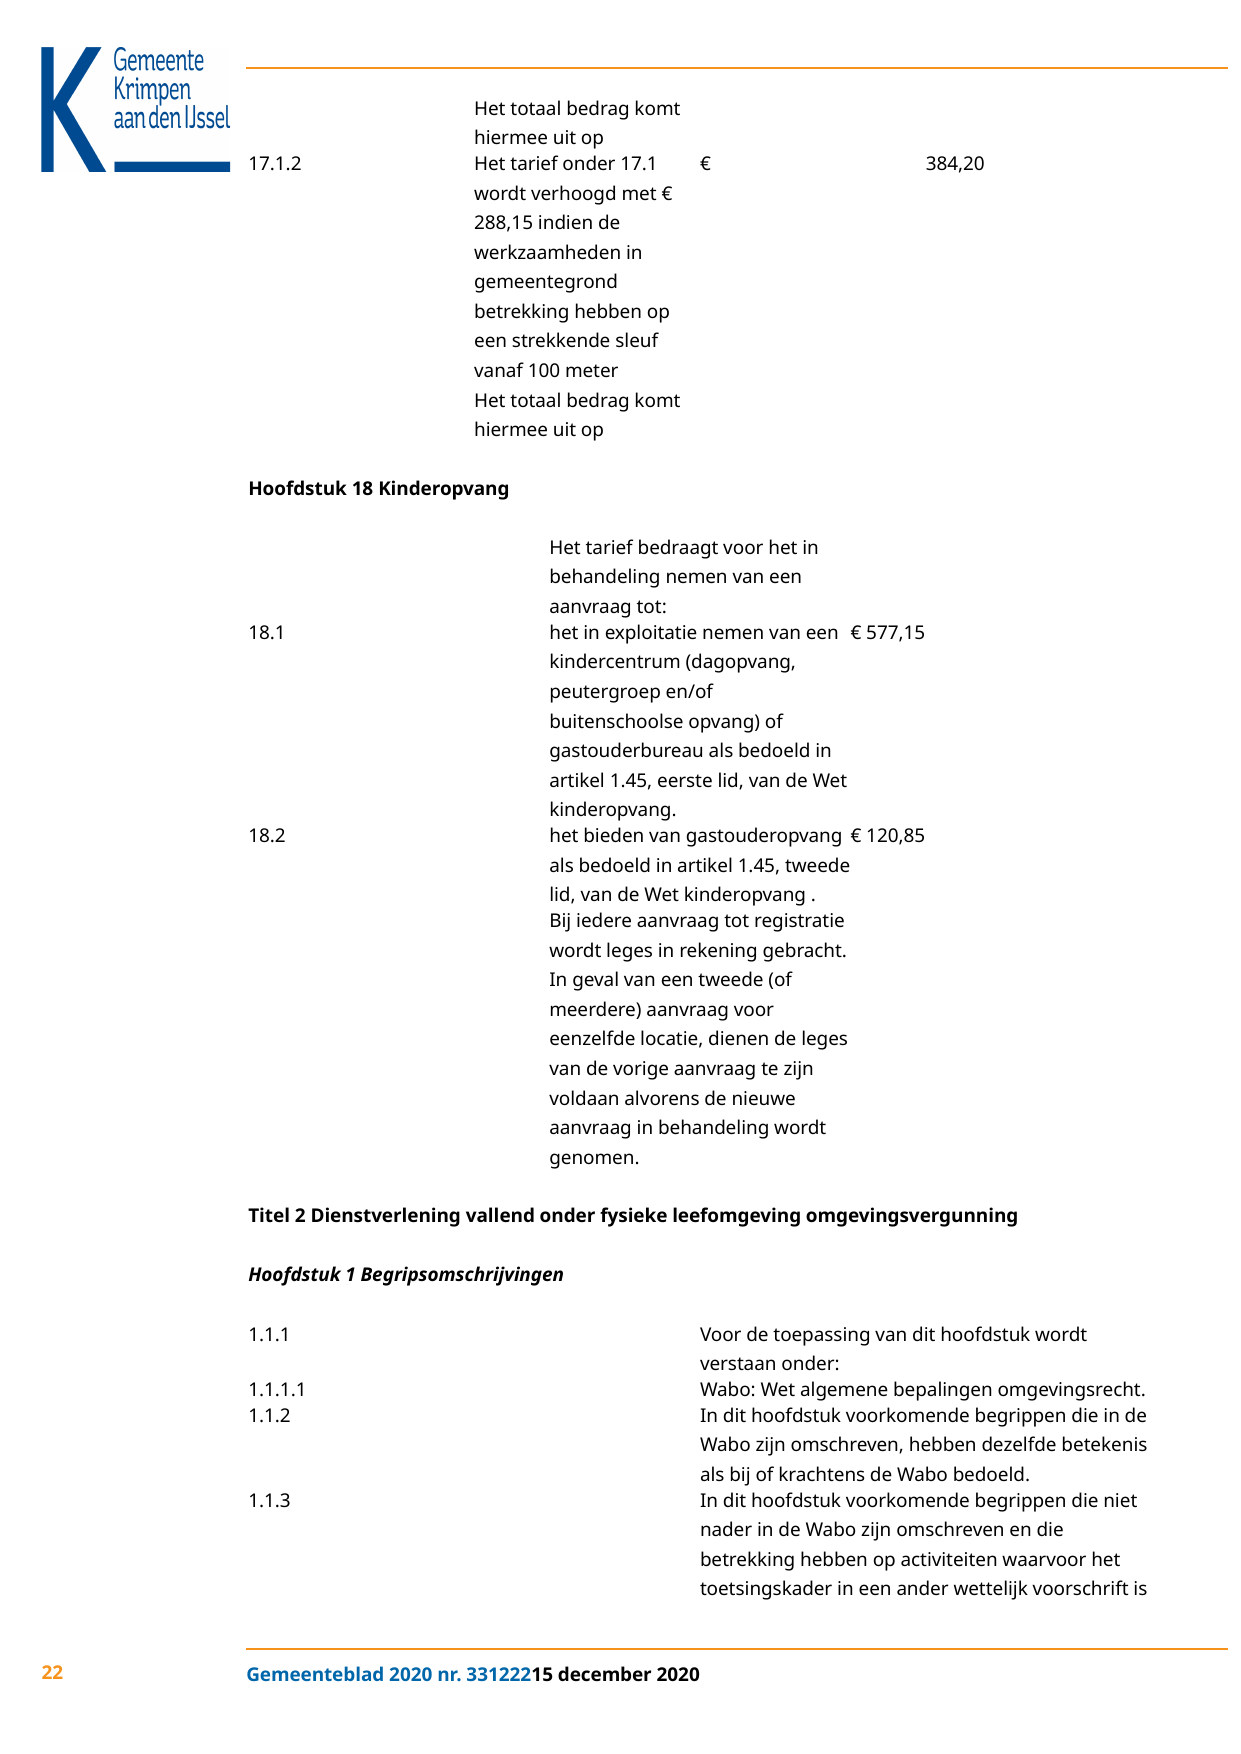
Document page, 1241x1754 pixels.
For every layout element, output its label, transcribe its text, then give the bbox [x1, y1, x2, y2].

table_cell [700, 95, 926, 150]
table_cell [926, 95, 1152, 150]
table_cell [248, 907, 549, 1169]
table_cell het in exploitatie nemen van een kindercentrum (dagopvang, peutergroep en/of buitenschoolse opvang) of gastouderbureau als bedoeld in artikel 1.45, eerste lid, van de Wet kinderopvang. [549, 619, 850, 822]
table_cell 18.1 [248, 619, 549, 822]
table_cell Het totaal bedrag komt hiermee uit op [474, 95, 700, 150]
table_header Het tarief bedraagt voor het in behandeling nemen van een aanvraag tot: [549, 534, 850, 619]
table_cell [850, 907, 1152, 1169]
table_header [248, 534, 549, 619]
table_cell [248, 95, 474, 150]
table_cell 1.1.2 [248, 1402, 700, 1487]
table_cell 18.2 [248, 822, 549, 907]
text Hoofdstuk 18 Kinderopvang [248, 475, 1152, 501]
table_cell 384,20 [926, 150, 1152, 442]
table_header Voor de toepassing van dit hoofdstuk wordt verstaan onder: [700, 1321, 1152, 1376]
text Titel 2 Dienstverlening vallend onder fysieke leefomgeving omgevingsvergunning [248, 1202, 1152, 1228]
table_cell het bieden van gastouderopvang als bedoeld in artikel 1.45, tweede lid, van de Wet kinderopvang . [549, 822, 850, 907]
table_cell Het tarief onder 17.1 wordt verhoogd met € 288,15 indien de werkzaamheden in gemeentegrond betrekking hebben op een strekkende sleuf vanaf 100 meter Het totaal bedrag komt hiermee uit op [474, 150, 700, 442]
table_cell In dit hoofdstuk voorkomende begrippen die in de Wabo zijn omschreven, hebben dezelfde betekenis als bij of krachtens de Wabo bedoeld. [700, 1402, 1152, 1487]
text Hoofdstuk 1 Begripsomschrijvingen [248, 1262, 1152, 1287]
picture [41, 47, 231, 172]
table_cell € [700, 150, 926, 442]
table_cell Wabo: Wet algemene bepalingen omgevingsrecht. [700, 1376, 1152, 1402]
table_cell 17.1.2 [248, 150, 474, 442]
table_cell € 577,15 [850, 619, 1152, 822]
table_cell 1.1.1.1 [248, 1376, 700, 1402]
table_cell In dit hoofdstuk voorkomende begrippen die niet nader in de Wabo zijn omschreven en die betrekking hebben op activiteiten waarvoor het toetsingskader in een ander wettelijk voorschrift is [700, 1487, 1152, 1601]
table_header [850, 534, 1152, 619]
table_cell 1.1.3 [248, 1487, 700, 1601]
table_cell Bij iedere aanvraag tot registratie wordt leges in rekening gebracht. In geval van een tweede (of meerdere) aanvraag voor eenzelfde locatie, dienen de leges van de vorige aanvraag te zijn voldaan alvorens de nieuwe aanvraag in behandeling wordt genomen. [549, 907, 850, 1169]
table_cell € 120,85 [850, 822, 1152, 907]
table_header 1.1.1 [248, 1321, 700, 1376]
